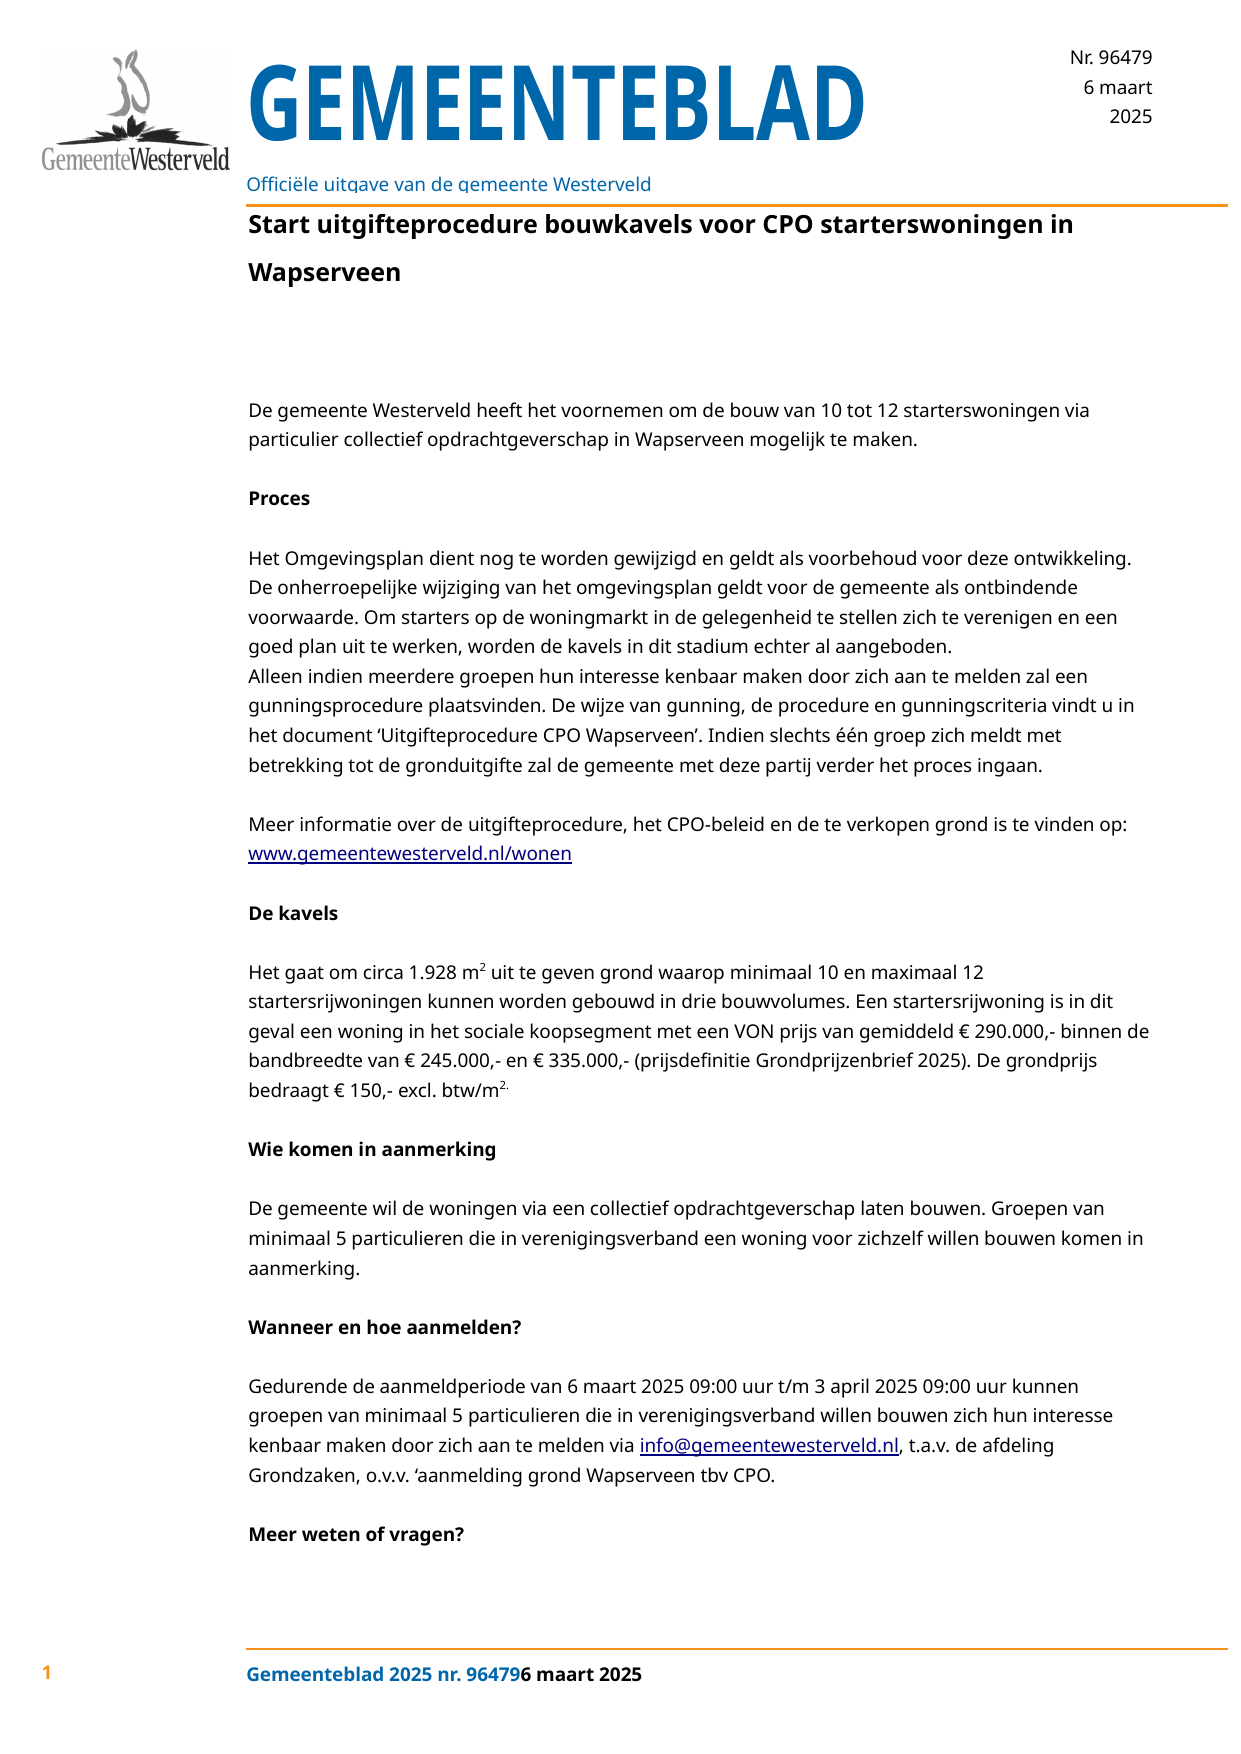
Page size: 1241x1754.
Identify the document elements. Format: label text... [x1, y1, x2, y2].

text minimaal 5 particulieren die in verenigingsverband een woning voor zichzelf willen bouwen komen in [248, 1225, 1152, 1251]
text Proces [248, 486, 1152, 511]
text www.gemeentewesterveld.nl/wonen [248, 841, 1152, 866]
text aanmerking. [248, 1255, 1152, 1280]
text De kavels [248, 900, 1152, 925]
text Meer informatie over de uitgifteprocedure, het CPO-beleid en de te verkopen grond is te vinden op: [248, 811, 1152, 837]
text De gemeente Westerveld heeft het voornemen om de bouw van 10 tot 12 starterswoningen via particulier collectief opdrachtgeverschap in Wapserveen mogelijk te maken. [248, 397, 1152, 452]
text betrekking tot de gronduitgifte zal de gemeente met deze partij verder het proces ingaan. [248, 752, 1152, 777]
text Alleen indien meerdere groepen hun interesse kenbaar maken door zich aan te melden zal een gunningsprocedure plaatsvinden. De wijze van gunning, de procedure en gunningscriteria vindt u in [248, 663, 1152, 718]
text Wie komen in aanmerking [248, 1136, 1152, 1162]
picture [41, 47, 231, 172]
text Wanneer en hoe aanmelden? [248, 1314, 1152, 1339]
text Start uitgifteprocedure bouwkavels voor CPO starterswoningen in Wapserveen [248, 207, 1152, 288]
text De gemeente wil de woningen via een collectief opdrachtgeverschap laten bouwen. Groepen van [248, 1196, 1152, 1221]
text het document ‘Uitgifteprocedure CPO Wapserveen’. Indien slechts één groep zich meldt met [248, 722, 1152, 748]
text Het Omgevingsplan dient nog te worden gewijzigd en geldt als voorbehoud voor deze ontwikkeling. De onherroepelijke wijziging van het omgevingsplan geldt voor de gemeente als ontbindende voorwaarde. Om starters op de woningmarkt in de gelegenheid te stellen zich te verenigen en een goed plan uit te werken, worden de kavels in dit stadium echter al aangeboden. [248, 545, 1152, 659]
text Gedurende de aanmeldperiode van 6 maart 2025 09:00 uur t/m 3 april 2025 09:00 uur kunnen groepen van minimaal 5 particulieren die in verenigingsverband willen bouwen zich hun interesse kenbaar maken door zich aan te melden via info@gemeentewesterveld.nl, t.a.v. de afdeling Grondzaken, o.v.v. ‘aanmelding grond Wapserveen tbv CPO. [248, 1373, 1152, 1487]
text Het gaat om circa 1.928 m2 uit te geven grond waarop minimaal 10 en maximaal 12 startersrijwoningen kunnen worden gebouwd in drie bouwvolumes. Een startersrijwoning is in dit geval een woning in het sociale koopsegment met een VON prijs van gemiddeld € 290.000,- binnen de bandbreedte van € 245.000,- en € 335.000,- (prijsdefinitie Grondprijzenbrief 2025). De grondprijs bedraagt € 150,- excl. btw/m2. [248, 959, 1152, 1103]
text Meer weten of vragen? [248, 1521, 1152, 1547]
